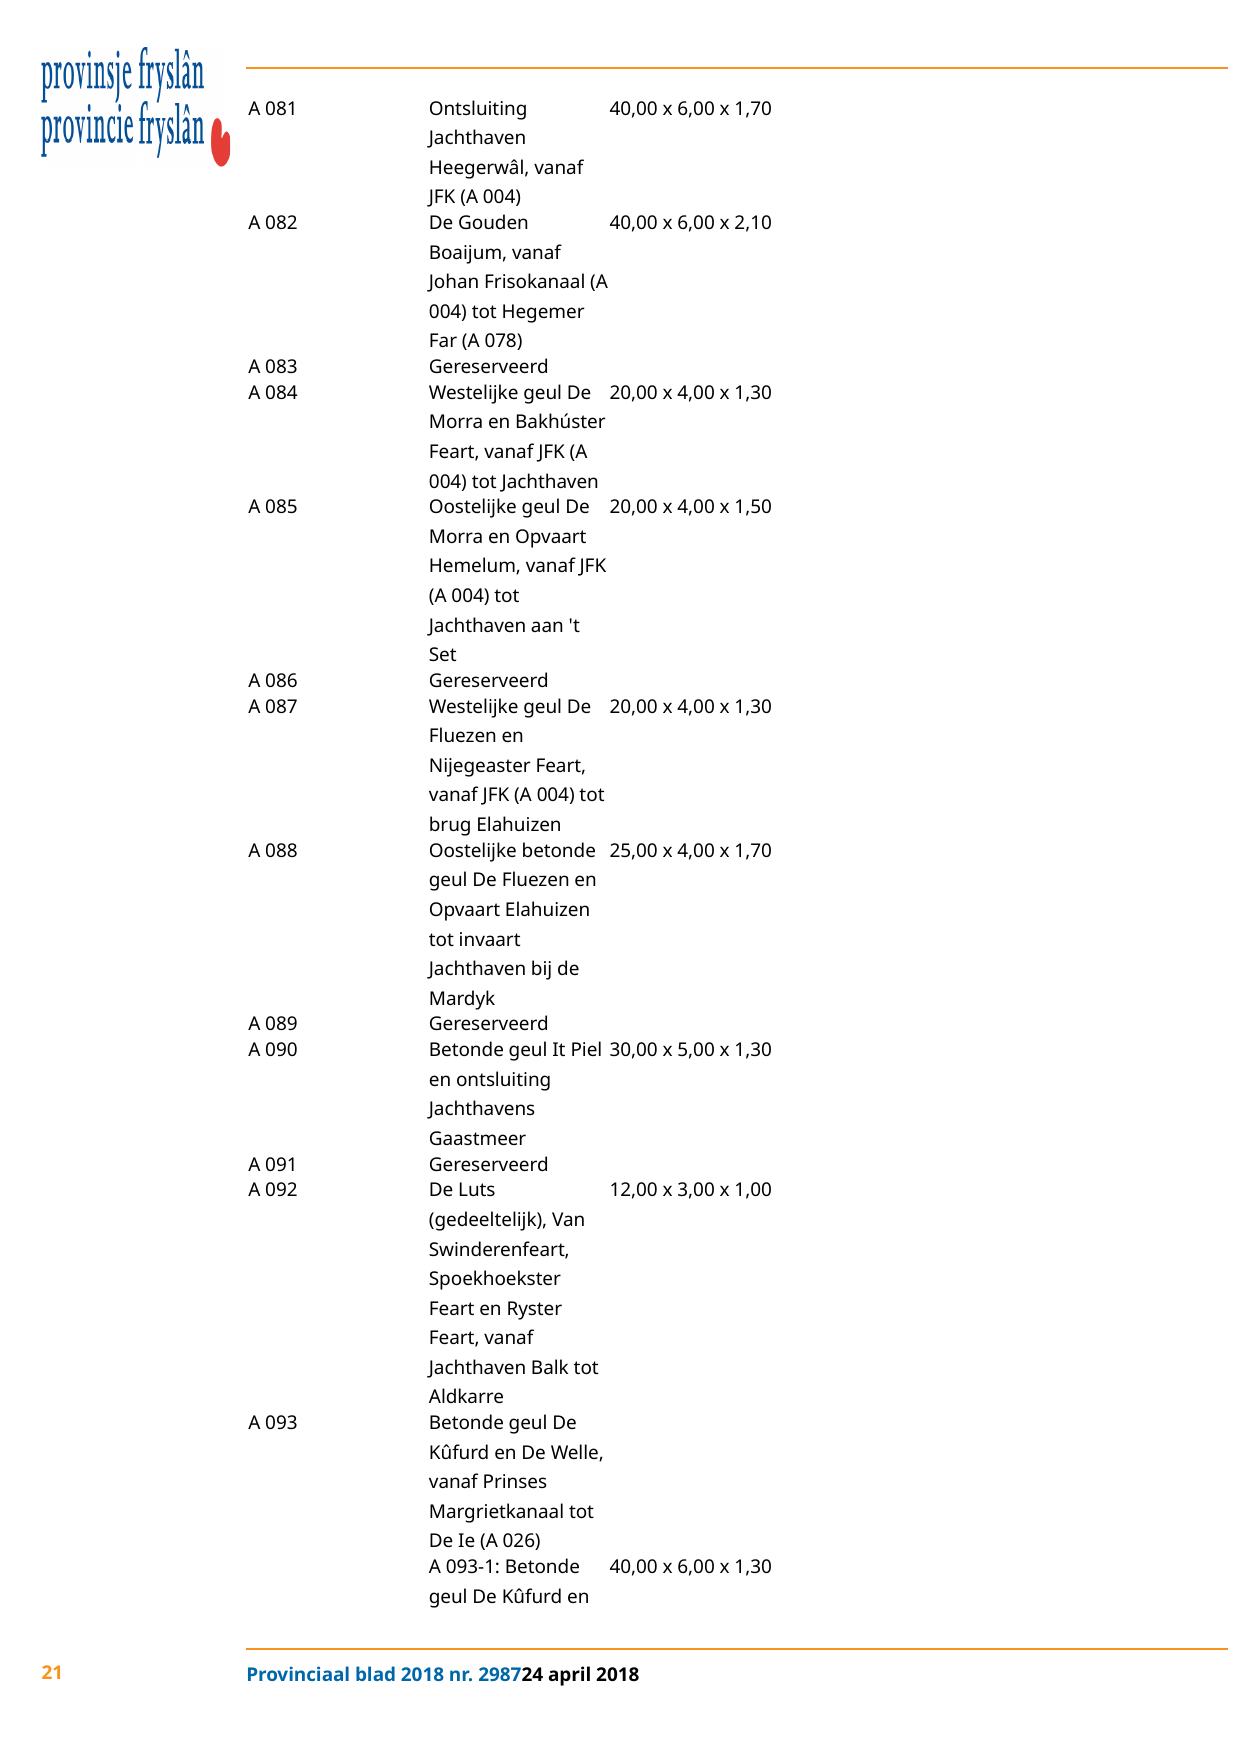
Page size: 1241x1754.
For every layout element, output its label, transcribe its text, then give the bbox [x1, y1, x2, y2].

table_cell Westelijke geul De Fluezen en Nijegeaster Feart, vanaf JFK (A 004) tot brug Elahuizen [429, 693, 609, 837]
table_cell 25,00 x 4,00 x 1,70 [609, 837, 790, 1011]
table_cell 20,00 x 4,00 x 1,30 [609, 379, 790, 493]
table_cell [790, 1151, 971, 1177]
table_cell Betonde geul De Kûfurd en De Welle, vanaf Prinses Margrietkanaal tot De Ie (A 026) [429, 1409, 609, 1553]
table_cell [609, 1011, 790, 1036]
table_cell [971, 693, 1152, 837]
table_cell [790, 693, 971, 837]
table_cell [790, 353, 971, 379]
table_cell A 084 [248, 379, 429, 493]
table_cell A 091 [248, 1151, 429, 1177]
table_cell [609, 1151, 790, 1177]
table_cell A 086 [248, 667, 429, 693]
table_cell A 087 [248, 693, 429, 837]
table_cell A 089 [248, 1011, 429, 1036]
table_cell [790, 494, 971, 667]
table_cell [971, 209, 1152, 353]
table_cell [971, 1011, 1152, 1036]
table_cell [790, 1177, 971, 1409]
table_cell [609, 667, 790, 693]
table_cell [971, 1036, 1152, 1151]
table_cell [971, 1177, 1152, 1409]
table_cell Gereserveerd [429, 1151, 609, 1177]
table_cell Betonde geul It Piel en ontsluiting Jachthavens Gaastmeer [429, 1036, 609, 1151]
table_cell [790, 379, 971, 493]
table_cell 40,00 x 6,00 x 2,10 [609, 209, 790, 353]
table_cell [790, 667, 971, 693]
table_cell [971, 837, 1152, 1011]
table_cell [790, 837, 971, 1011]
table_cell A 088 [248, 837, 429, 1011]
table_cell [248, 1554, 429, 1609]
table_cell [971, 667, 1152, 693]
table_cell Gereserveerd [429, 1011, 609, 1036]
table_cell 40,00 x 6,00 x 1,30 [609, 1554, 790, 1609]
table_cell A 090 [248, 1036, 429, 1151]
table_cell Oostelijke betonde geul De Fluezen en Opvaart Elahuizen tot invaart Jachthaven bij de Mardyk [429, 837, 609, 1011]
table_cell [971, 95, 1152, 209]
table_cell 12,00 x 3,00 x 1,00 [609, 1177, 790, 1409]
table_cell Westelijke geul De Morra en Bakhúster Feart, vanaf JFK (A 004) tot Jachthaven [429, 379, 609, 493]
table_cell A 092 [248, 1177, 429, 1409]
table_cell Oostelijke geul De Morra en Opvaart Hemelum, vanaf JFK (A 004) tot Jachthaven aan 't Set [429, 494, 609, 667]
table_cell A 082 [248, 209, 429, 353]
table_cell [790, 1036, 971, 1151]
table_cell Ontsluiting Jachthaven Heegerwâl, vanaf JFK (A 004) [429, 95, 609, 209]
table_cell 40,00 x 6,00 x 1,70 [609, 95, 790, 209]
table_cell [790, 1554, 971, 1609]
table_cell A 081 [248, 95, 429, 209]
picture [41, 47, 231, 172]
table_cell [609, 353, 790, 379]
table_cell 30,00 x 5,00 x 1,30 [609, 1036, 790, 1151]
table_cell A 083 [248, 353, 429, 379]
table_cell De Gouden Boaijum, vanaf Johan Frisokanaal (A 004) tot Hegemer Far (A 078) [429, 209, 609, 353]
table_cell Gereserveerd [429, 353, 609, 379]
table_cell Gereserveerd [429, 667, 609, 693]
table_cell 20,00 x 4,00 x 1,50 [609, 494, 790, 667]
table_cell De Luts (gedeeltelijk), Van Swinderenfeart, Spoekhoekster Feart en Ryster Feart, vanaf Jachthaven Balk tot Aldkarre [429, 1177, 609, 1409]
table_cell A 085 [248, 494, 429, 667]
table_cell [790, 209, 971, 353]
table_cell [790, 1011, 971, 1036]
table_cell [971, 379, 1152, 493]
table_cell [971, 1554, 1152, 1609]
table_cell [971, 353, 1152, 379]
table_cell A 093-1: Betonde geul De Kûfurd en [429, 1554, 609, 1609]
table_cell [790, 95, 971, 209]
table_cell [971, 494, 1152, 667]
table_cell [971, 1151, 1152, 1177]
table_cell A 093 [248, 1409, 429, 1553]
table_cell 20,00 x 4,00 x 1,30 [609, 693, 790, 837]
